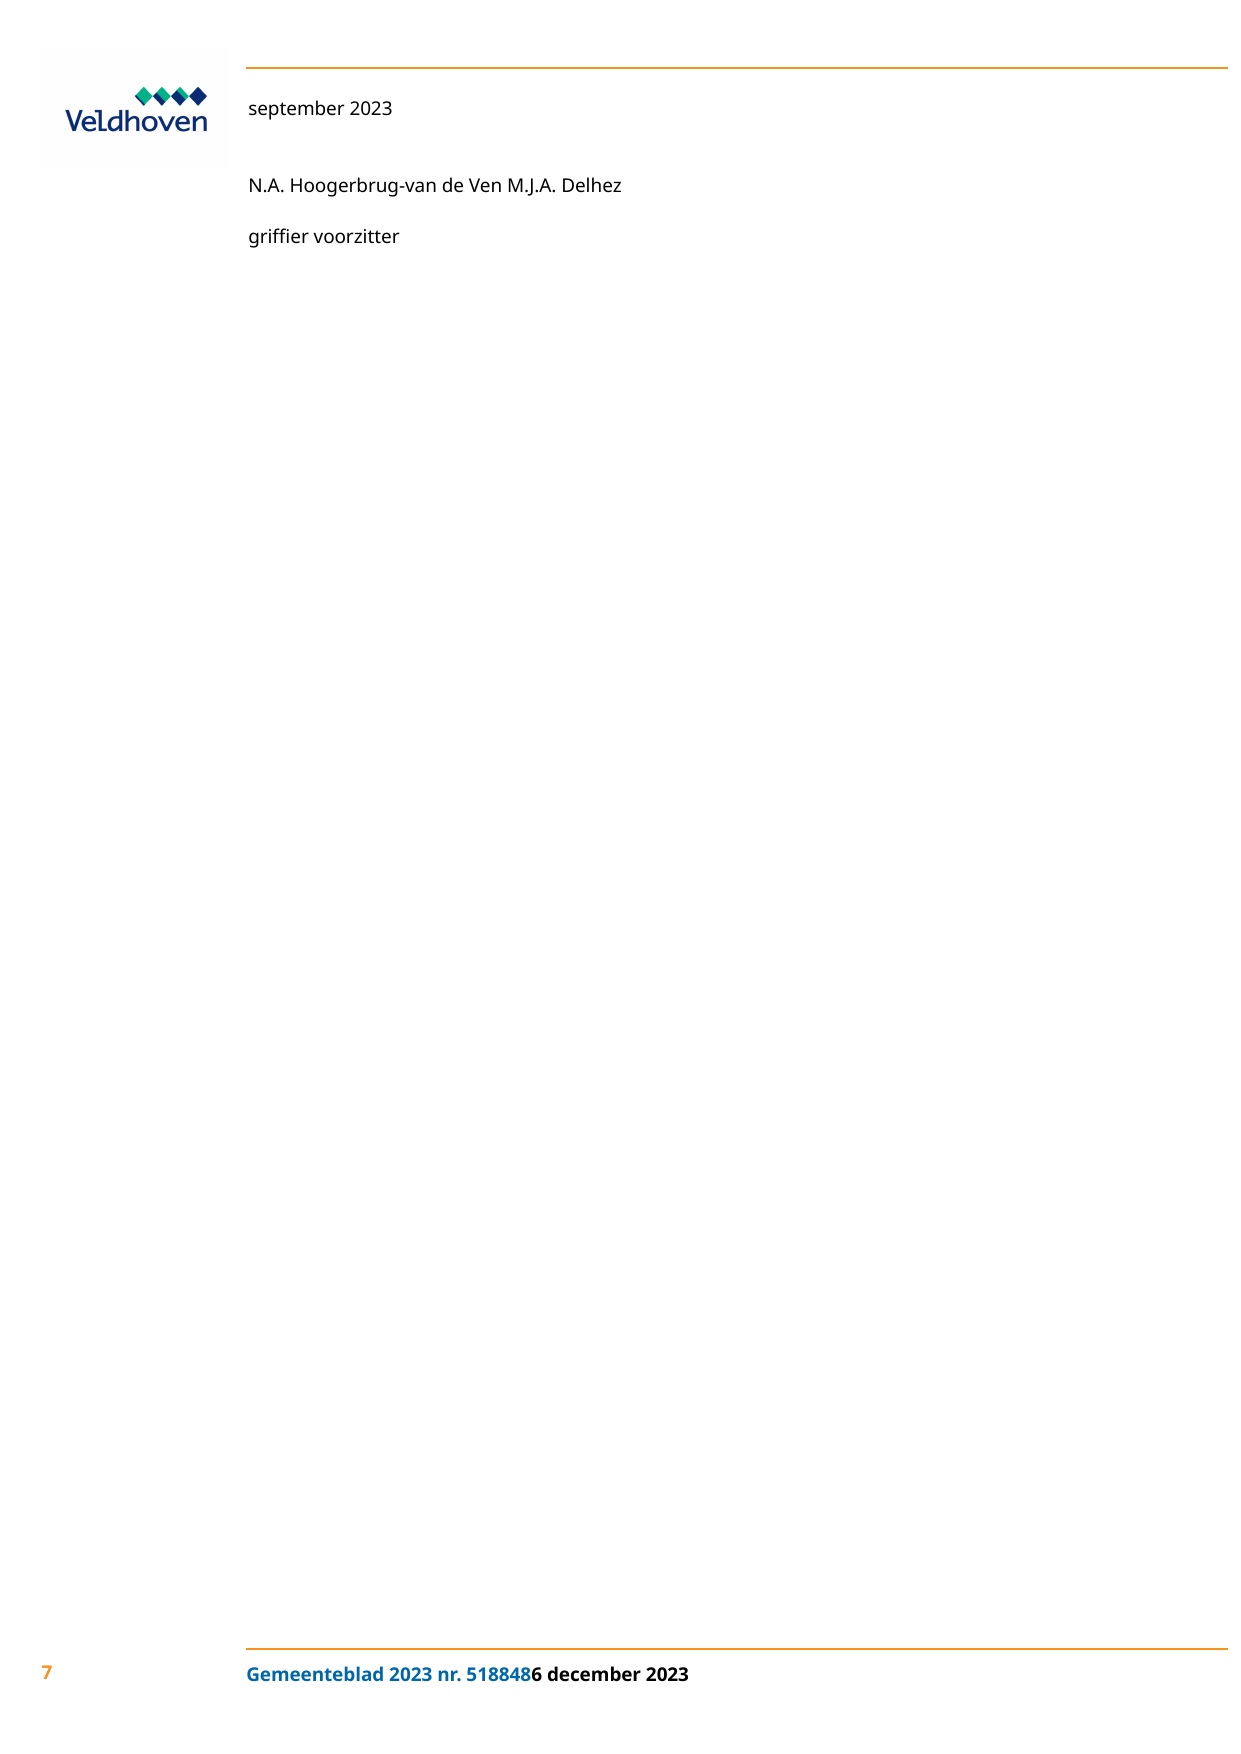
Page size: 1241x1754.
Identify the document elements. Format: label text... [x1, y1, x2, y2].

text griffier voorzitter [248, 223, 1152, 249]
text N.A. Hoogerbrug-van de Ven M.J.A. Delhez [248, 172, 1152, 198]
text september 2023 [248, 95, 1152, 121]
picture [41, 47, 231, 172]
